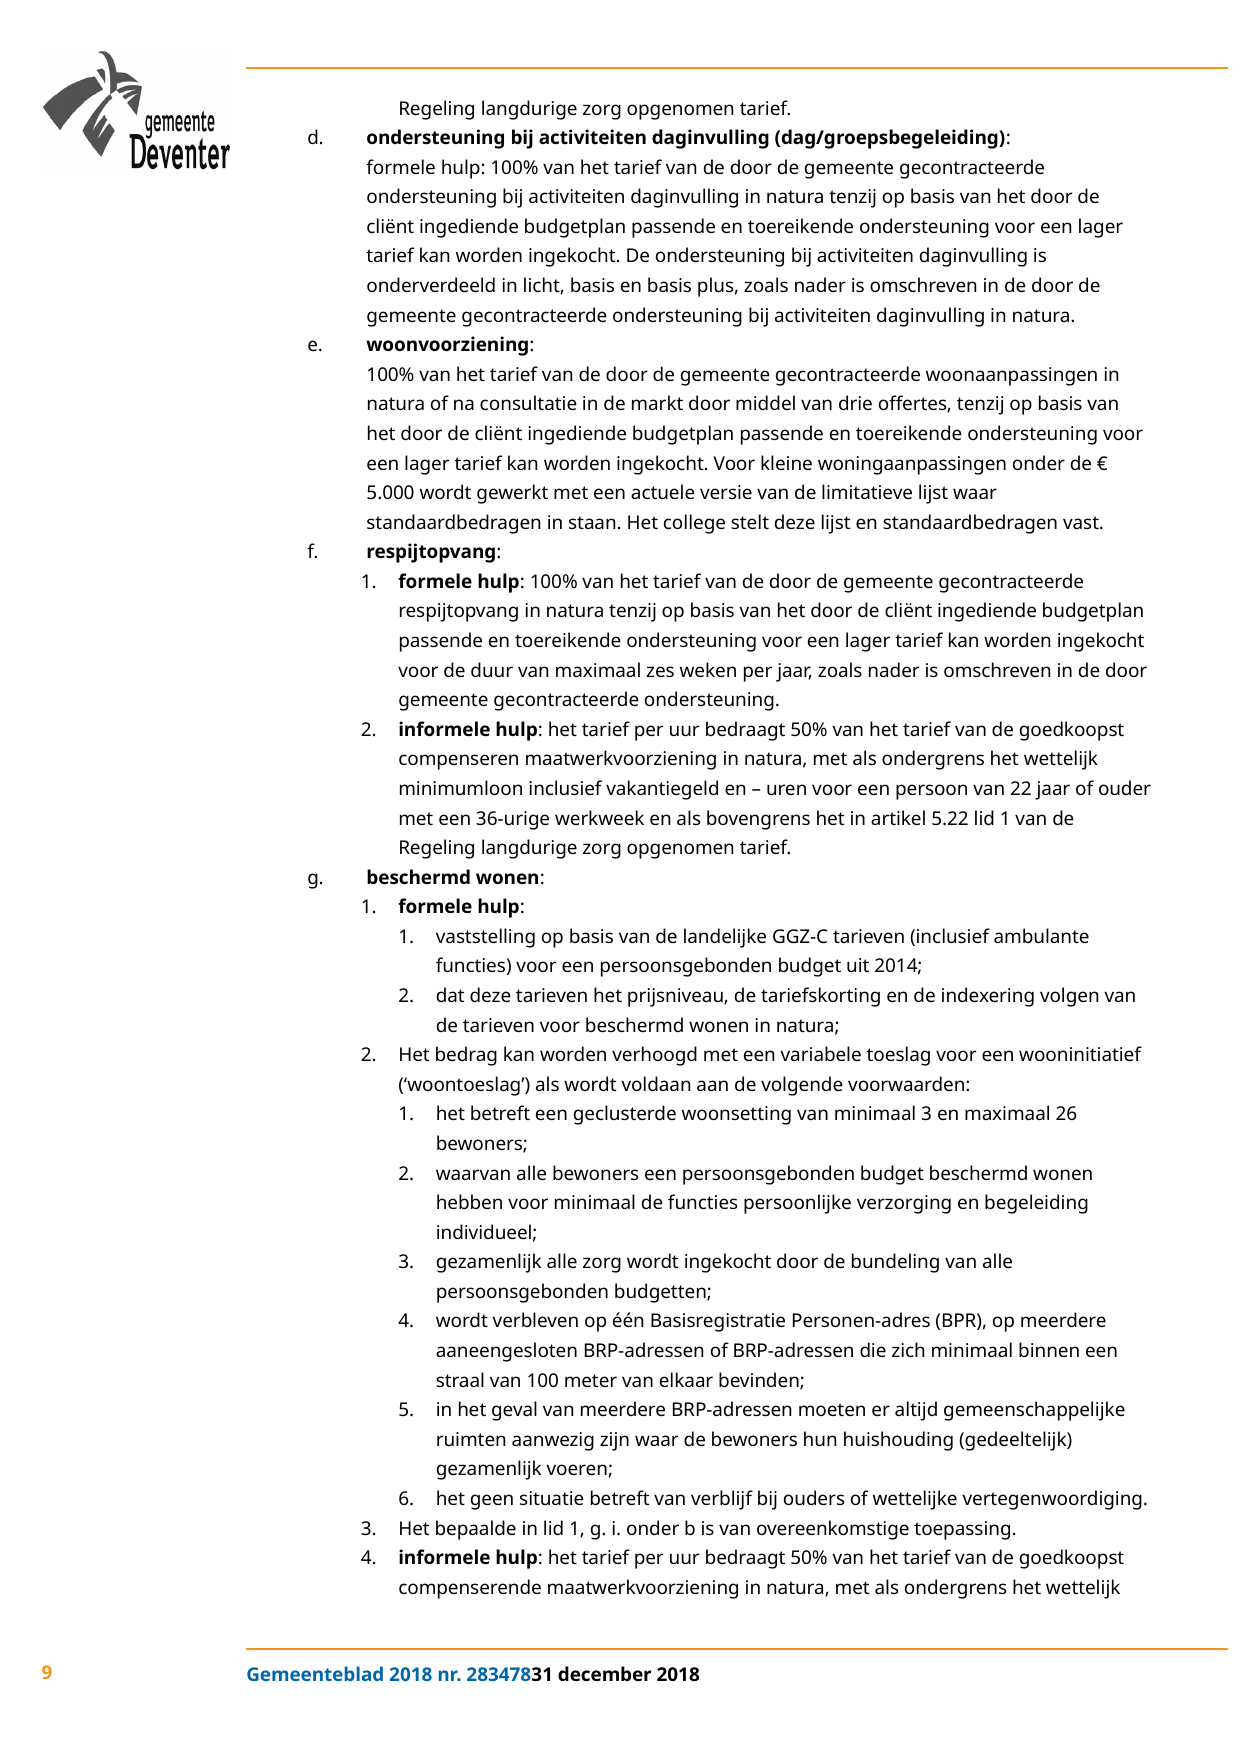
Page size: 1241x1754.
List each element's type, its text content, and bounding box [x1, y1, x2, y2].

list informele hulp: het tarief per uur bedraagt 50% van het tarief van de goedkoopst compenserende maatwerkvoorziening in natura, met als ondergrens het wettelijk [361, 1544, 1152, 1600]
list woonvoorziening: [307, 331, 1152, 357]
list dat deze tarieven het prijsniveau, de tariefskorting en de indexering volgen van de tarieven voor beschermd wonen in natura; [398, 982, 1152, 1038]
list beschermd wonen: [307, 864, 1152, 890]
list Het bedrag kan worden verhoogd met een variabele toeslag voor een wooninitiatief (‘woontoeslag’) als wordt voldaan aan de volgende voorwaarden: [361, 1041, 1152, 1097]
list Het bepaalde in lid 1, g. i. onder b is van overeenkomstige toepassing. [361, 1515, 1152, 1541]
list ondersteuning bij activiteiten daginvulling (dag/groepsbegeleiding): [307, 124, 1152, 150]
list informele hulp: het tarief per uur bedraagt 50% van het tarief van de goedkoopst compenseren maatwerkvoorziening in natura, met als ondergrens het wettelijk minimumloon inclusief vakantiegeld en – uren voor een persoon van 22 jaar of ouder met een 36-urige werkweek en als bovengrens het in artikel 5.22 lid 1 van de Regeling langdurige zorg opgenomen tarief. [361, 716, 1152, 860]
list vaststelling op basis van de landelijke GGZ-C tarieven (inclusief ambulante functies) voor een persoonsgebonden budget uit 2014; [398, 923, 1152, 978]
list het geen situatie betreft van verblijf bij ouders of wettelijke vertegenwoordiging. [398, 1485, 1152, 1511]
list respijtopvang: [307, 538, 1152, 564]
list het betreft een geclusterde woonsetting van minimaal 3 en maximaal 26 bewoners; [398, 1101, 1152, 1156]
list waarvan alle bewoners een persoonsgebonden budget beschermd wonen hebben voor minimaal de functies persoonlijke verzorging en begeleiding individueel; [398, 1160, 1152, 1245]
list 100% van het tarief van de door de gemeente gecontracteerde woonaanpassingen in natura of na consultatie in de markt door middel van drie offertes, tenzij op basis van het door de cliënt ingediende budgetplan passende en toereikende ondersteuning voor een lager tarief kan worden ingekocht. Voor kleine woningaanpassingen onder de € 5.000 wordt gewerkt met een actuele versie van de limitatieve lijst waar standaardbedragen in staan. Het college stelt deze lijst en standaardbedragen vast. [307, 361, 1152, 535]
list wordt verbleven op één Basisregistratie Personen-adres (BPR), op meerdere aaneengesloten BRP-adressen of BRP-adressen die zich minimaal binnen een straal van 100 meter van elkaar bevinden; [398, 1308, 1152, 1393]
list gezamenlijk alle zorg wordt ingekocht door de bundeling van alle persoonsgebonden budgetten; [398, 1248, 1152, 1304]
list formele hulp: 100% van het tarief van de door de gemeente gecontracteerde respijtopvang in natura tenzij op basis van het door de cliënt ingediende budgetplan passende en toereikende ondersteuning voor een lager tarief kan worden ingekocht voor de duur van maximaal zes weken per jaar, zoals nader is omschreven in de door gemeente gecontracteerde ondersteuning. [361, 568, 1152, 712]
list formele hulp: [361, 893, 1152, 919]
list in het geval van meerdere BRP-adressen moeten er altijd gemeenschappelijke ruimten aanwezig zijn waar de bewoners hun huishouding (gedeeltelijk) gezamenlijk voeren; [398, 1396, 1152, 1481]
picture [41, 47, 231, 172]
list Regeling langdurige zorg opgenomen tarief. [361, 95, 1152, 121]
list formele hulp: 100% van het tarief van de door de gemeente gecontracteerde ondersteuning bij activiteiten daginvulling in natura tenzij op basis van het door de cliënt ingediende budgetplan passende en toereikende ondersteuning voor een lager tarief kan worden ingekocht. De ondersteuning bij activiteiten daginvulling is onderverdeeld in licht, basis en basis plus, zoals nader is omschreven in de door de gemeente gecontracteerde ondersteuning bij activiteiten daginvulling in natura. [307, 154, 1152, 328]
